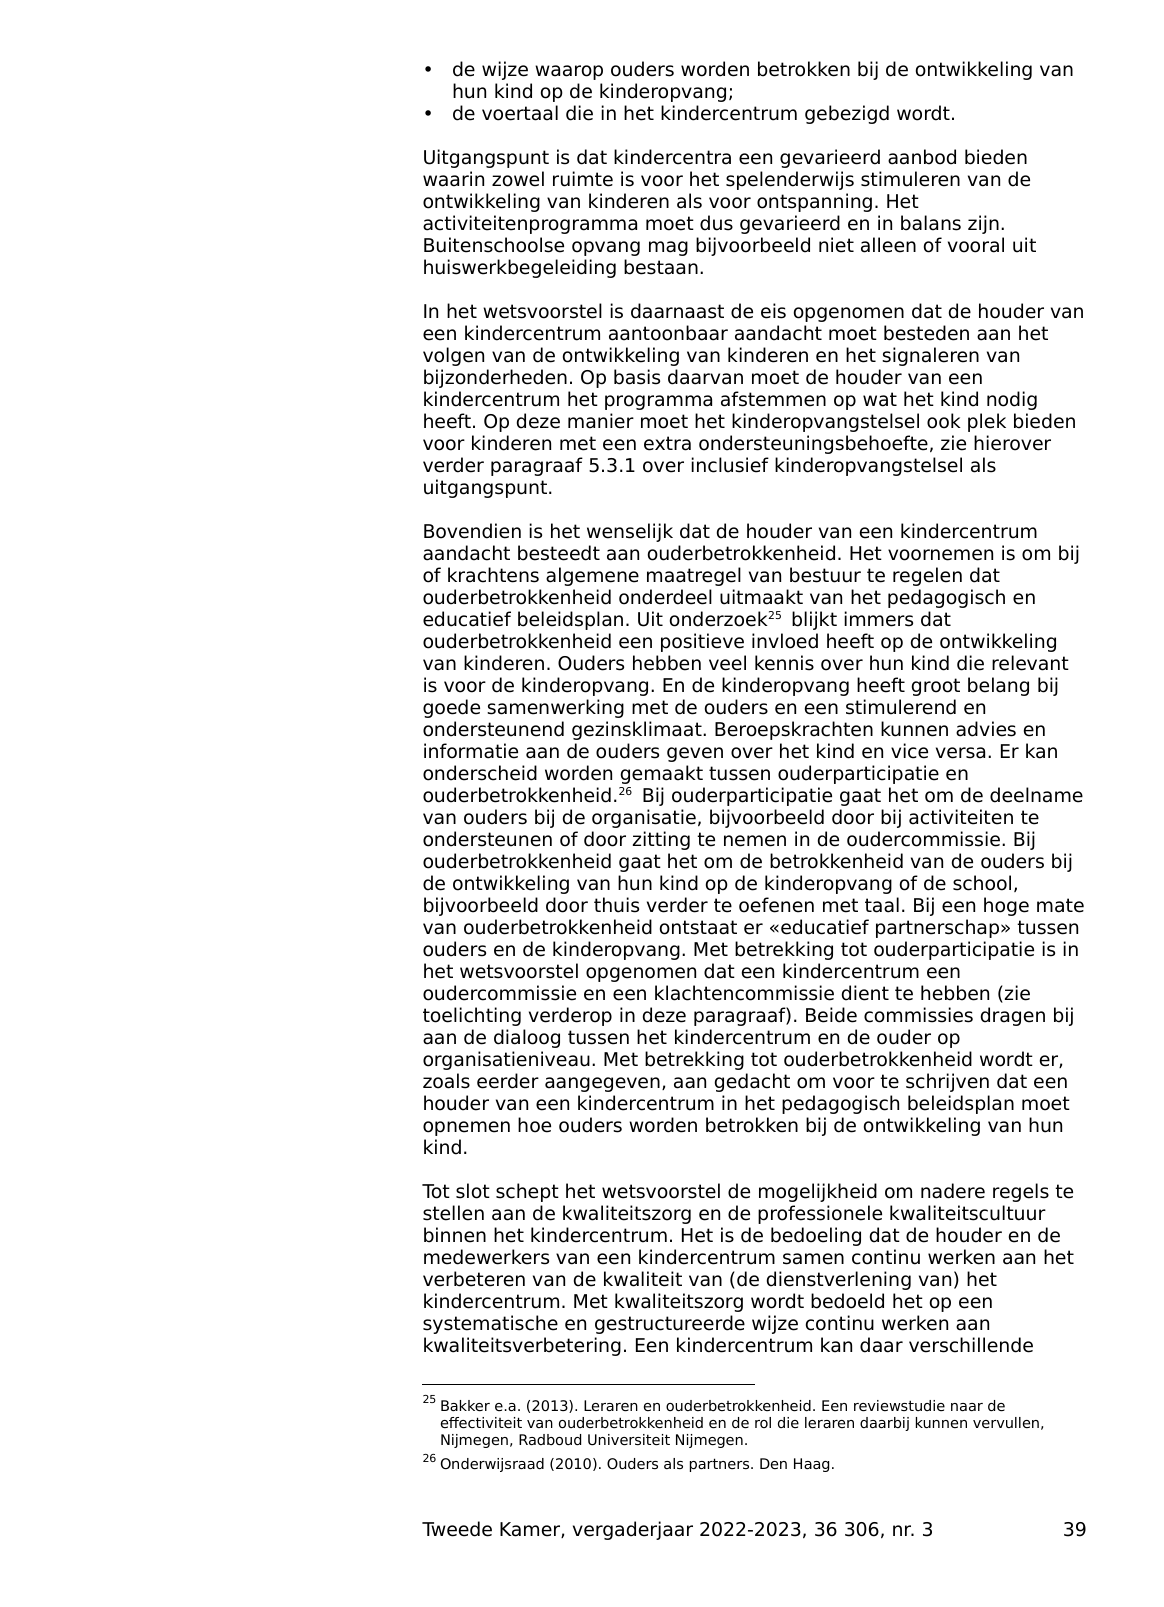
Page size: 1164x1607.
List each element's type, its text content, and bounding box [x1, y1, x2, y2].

text • de wijze waarop ouders worden betrokken bij de ontwikkeling van hun kind op de kinderopvang; [422, 59, 1087, 103]
text • de voertaal die in het kindercentrum gebezigd wordt. [422, 103, 1087, 125]
text In het wetsvoorstel is daarnaast de eis opgenomen dat de houder van een kindercentrum aantoonbaar aandacht moet besteden aan het volgen van de ontwikkeling van kinderen en het signaleren van bijzonderheden. Op basis daarvan moet de houder van een kindercentrum het programma afstemmen op wat het kind nodig heeft. Op deze manier moet het kinderopvangstelsel ook plek bieden voor kinderen met een extra ondersteuningsbehoefte, zie hierover verder paragraaf 5.3.1 over inclusief kinderopvangstelsel als uitgangspunt. [422, 301, 1087, 499]
text Bovendien is het wenselijk dat de houder van een kindercentrum aandacht besteedt aan ouderbetrokkenheid. Het voornemen is om bij of krachtens algemene maatregel van bestuur te regelen dat ouderbetrokkenheid onderdeel uitmaakt van het pedagogisch en educatief beleidsplan. Uit onderzoek blijkt immers dat ouderbetrokkenheid een positieve invloed heeft op de ontwikkeling van kinderen. Ouders hebben veel kennis over hun kind die relevant is voor de kinderopvang. En de kinderopvang heeft groot belang bij goede samenwerking met de ouders en een stimulerend en ondersteunend gezinsklimaat. Beroepskrachten kunnen advies en informatie aan de ouders geven over het kind en vice versa. Er kan onderscheid worden gemaakt tussen ouderparticipatie en ouderbetrokkenheid. Bij ouderparticipatie gaat het om de deelname van ouders bij de organisatie, bijvoorbeeld door bij activiteiten te ondersteunen of door zitting te nemen in de oudercommissie. Bij ouderbetrokkenheid gaat het om de betrokkenheid van de ouders bij de ontwikkeling van hun kind op de kinderopvang of de school, bijvoorbeeld door thuis verder te oefenen met taal. Bij een hoge mate van ouderbetrokkenheid ontstaat er «educatief partnerschap» tussen ouders en de kinderopvang. Met betrekking tot ouderparticipatie is in het wetsvoorstel opgenomen dat een kindercentrum een oudercommissie en een klachtencommissie dient te hebben (zie toelichting verderop in deze paragraaf). Beide commissies dragen bij aan de dialoog tussen het kindercentrum en de ouder op organisatieniveau. Met betrekking tot ouderbetrokkenheid wordt er, zoals eerder aangegeven, aan gedacht om voor te schrijven dat een houder van een kindercentrum in het pedagogisch beleidsplan moet opnemen hoe ouders worden betrokken bij de ontwikkeling van hun kind. [422, 521, 1087, 1159]
text Onderwijsraad (2010). Ouders als partners. Den Haag. [422, 1452, 1087, 1474]
text Bakker e.a. (2013). Leraren en ouderbetrokkenheid. Een reviewstudie naar de effectiviteit van ouderbetrokkenheid en de rol die leraren daarbij kunnen vervullen, Nijmegen, Radboud Universiteit Nijmegen. [422, 1393, 1087, 1449]
text Tot slot schept het wetsvoorstel de mogelijkheid om nadere regels te stellen aan de kwaliteitszorg en de professionele kwaliteitscultuur binnen het kindercentrum. Het is de bedoeling dat de houder en de medewerkers van een kindercentrum samen continu werken aan het verbeteren van de kwaliteit van (de dienstverlening van) het kindercentrum. Met kwaliteitszorg wordt bedoeld het op een systematische en gestructureerde wijze continu werken aan kwaliteitsverbetering. Een kindercentrum kan daar verschillende [422, 1181, 1087, 1357]
text Uitgangspunt is dat kindercentra een gevarieerd aanbod bieden waarin zowel ruimte is voor het spelenderwijs stimuleren van de ontwikkeling van kinderen als voor ontspanning. Het activiteitenprogramma moet dus gevarieerd en in balans zijn. Buitenschoolse opvang mag bijvoorbeeld niet alleen of vooral uit huiswerkbegeleiding bestaan. [422, 147, 1087, 279]
